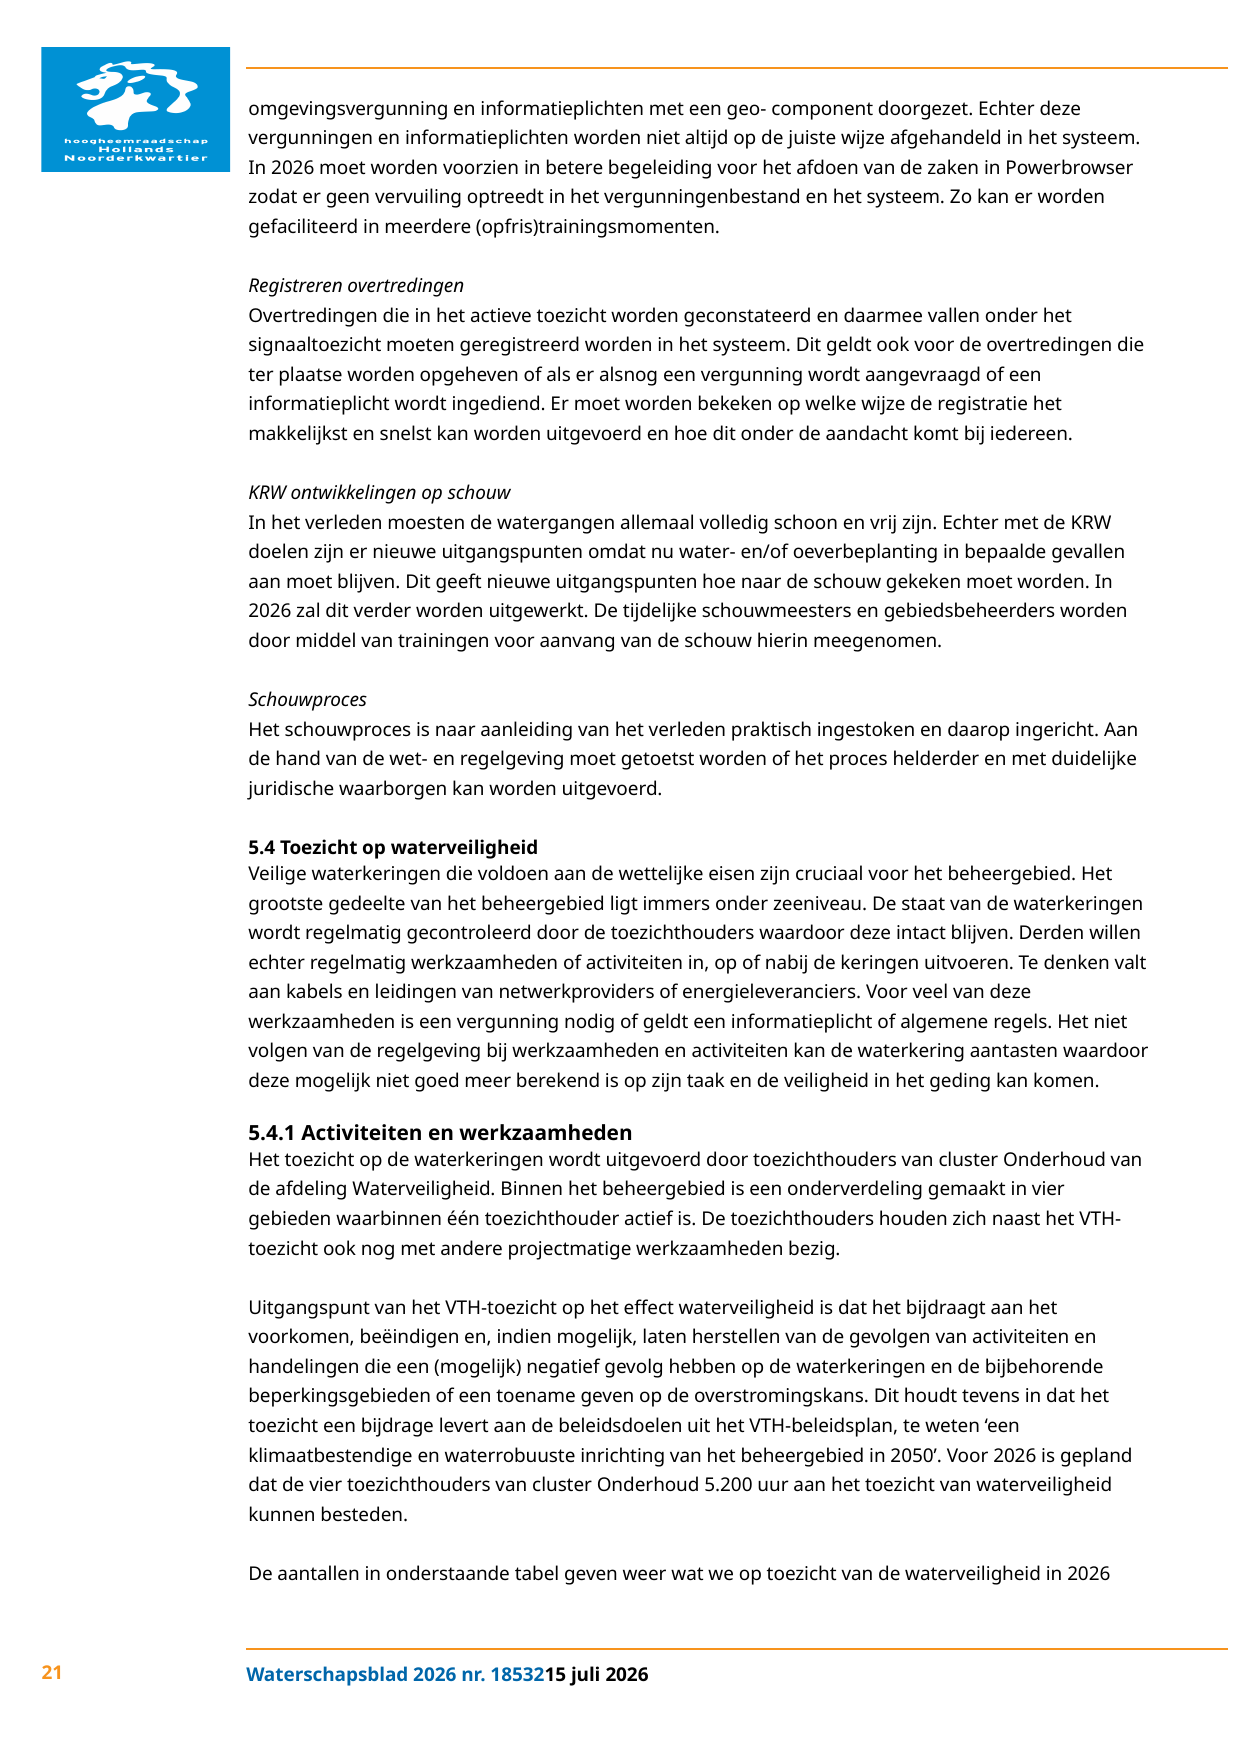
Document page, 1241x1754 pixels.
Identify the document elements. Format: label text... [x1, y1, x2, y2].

text Schouwproces [248, 686, 1152, 712]
text Veilige waterkeringen die voldoen aan de wettelijke eisen zijn cruciaal voor het beheergebied. Het grootste gedeelte van het beheergebied ligt immers onder zeeniveau. De staat van de waterkeringen wordt regelmatig gecontroleerd door de toezichthouders waardoor deze intact blijven. Derden willen echter regelmatig werkzaamheden of activiteiten in, op of nabij de keringen uitvoeren. Te denken valt aan kabels en leidingen van netwerkproviders of energieleveranciers. Voor veel van deze werkzaamheden is een vergunning nodig of geldt een informatieplicht of algemene regels. Het niet volgen van de regelgeving bij werkzaamheden en activiteiten kan de waterkering aantasten waardoor deze mogelijk niet goed meer berekend is op zijn taak en de veiligheid in het geding kan komen. [248, 860, 1152, 1093]
picture [129, 76, 144, 82]
picture [78, 64, 122, 99]
text Overtredingen die in het actieve toezicht worden geconstateerd en daarmee vallen onder het signaaltoezicht moeten geregistreerd worden in het systeem. Dit geldt ook voor de overtredingen die ter plaatse worden opgeheven of als er alsnog een vergunning wordt aangevraagd of een informatieplicht wordt ingediend. Er moet worden bekeken op welke wijze de registratie het makkelijkst en snelst kan worden uitgevoerd en hoe dit onder de aandacht komt bij iedereen. [248, 302, 1152, 446]
text De aantallen in onderstaande tabel geven weer wat we op toezicht van de waterveiligheid in 2026 [248, 1560, 1152, 1586]
text Het toezicht op de waterkeringen wordt uitgevoerd door toezichthouders van cluster Onderhoud van de afdeling Waterveiligheid. Binnen het beheergebied is een onderverdeling gemaakt in vier gebieden waarbinnen één toezichthouder actief is. De toezichthouders houden zich naast het VTH- toezicht ook nog met andere projectmatige werkzaamheden bezig. [248, 1146, 1152, 1261]
text In het verleden moesten de watergangen allemaal volledig schoon en vrij zijn. Echter met de KRW doelen zijn er nieuwe uitgangspunten omdat nu water- en/of oeverbeplanting in bepaalde gevallen aan moet blijven. Dit geeft nieuwe uitgangspunten hoe naar de schouw gekeken moet worden. In 2026 zal dit verder worden uitgewerkt. De tijdelijke schouwmeesters en gebiedsbeheerders worden door middel van trainingen voor aanvang van de schouw hierin meegenomen. [248, 509, 1152, 653]
text 5.4.1 Activiteiten en werkzaamheden [248, 1118, 1152, 1146]
picture [118, 62, 197, 112]
text Uitgangspunt van het VTH-toezicht op het effect waterveiligheid is dat het bijdraagt aan het voorkomen, beëindigen en, indien mogelijk, laten herstellen van de gevolgen van activiteiten en handelingen die een (mogelijk) negatief gevolg hebben op de waterkeringen en de bijbehorende beperkingsgebieden of een toename geven op de overstromingskans. Dit houdt tevens in dat het toezicht een bijdrage levert aan de beleidsdoelen uit het VTH-beleidsplan, te weten ‘een klimaatbestendige en waterrobuuste inrichting van het beheergebied in 2050’. Voor 2026 is gepland dat de vier toezichthouders van cluster Onderhoud 5.200 uur aan het toezicht van waterveiligheid kunnen besteden. [248, 1294, 1152, 1527]
picture [88, 87, 157, 130]
text 5.4 Toezicht op waterveiligheid [248, 834, 1152, 860]
text KRW ontwikkelingen op schouw [248, 479, 1152, 505]
text Het schouwproces is naar aanleiding van het verleden praktisch ingestoken en daarop ingericht. Aan de hand van de wet- en regelgeving moet getoetst worden of het proces helderder en met duidelijke juridische waarborgen kan worden uitgevoerd. [248, 716, 1152, 801]
text omgevingsvergunning en informatieplichten met een geo- component doorgezet. Echter deze vergunningen en informatieplichten worden niet altijd op de juiste wijze afgehandeld in het systeem. In 2026 moet worden voorzien in betere begeleiding voor het afdoen van de zaken in Powerbrowser zodat er geen vervuiling optreedt in het vergunningenbestand en het systeem. Zo kan er worden gefaciliteerd in meerdere (opfris)trainingsmomenten. [248, 95, 1152, 239]
text Registreren overtredingen [248, 272, 1152, 298]
